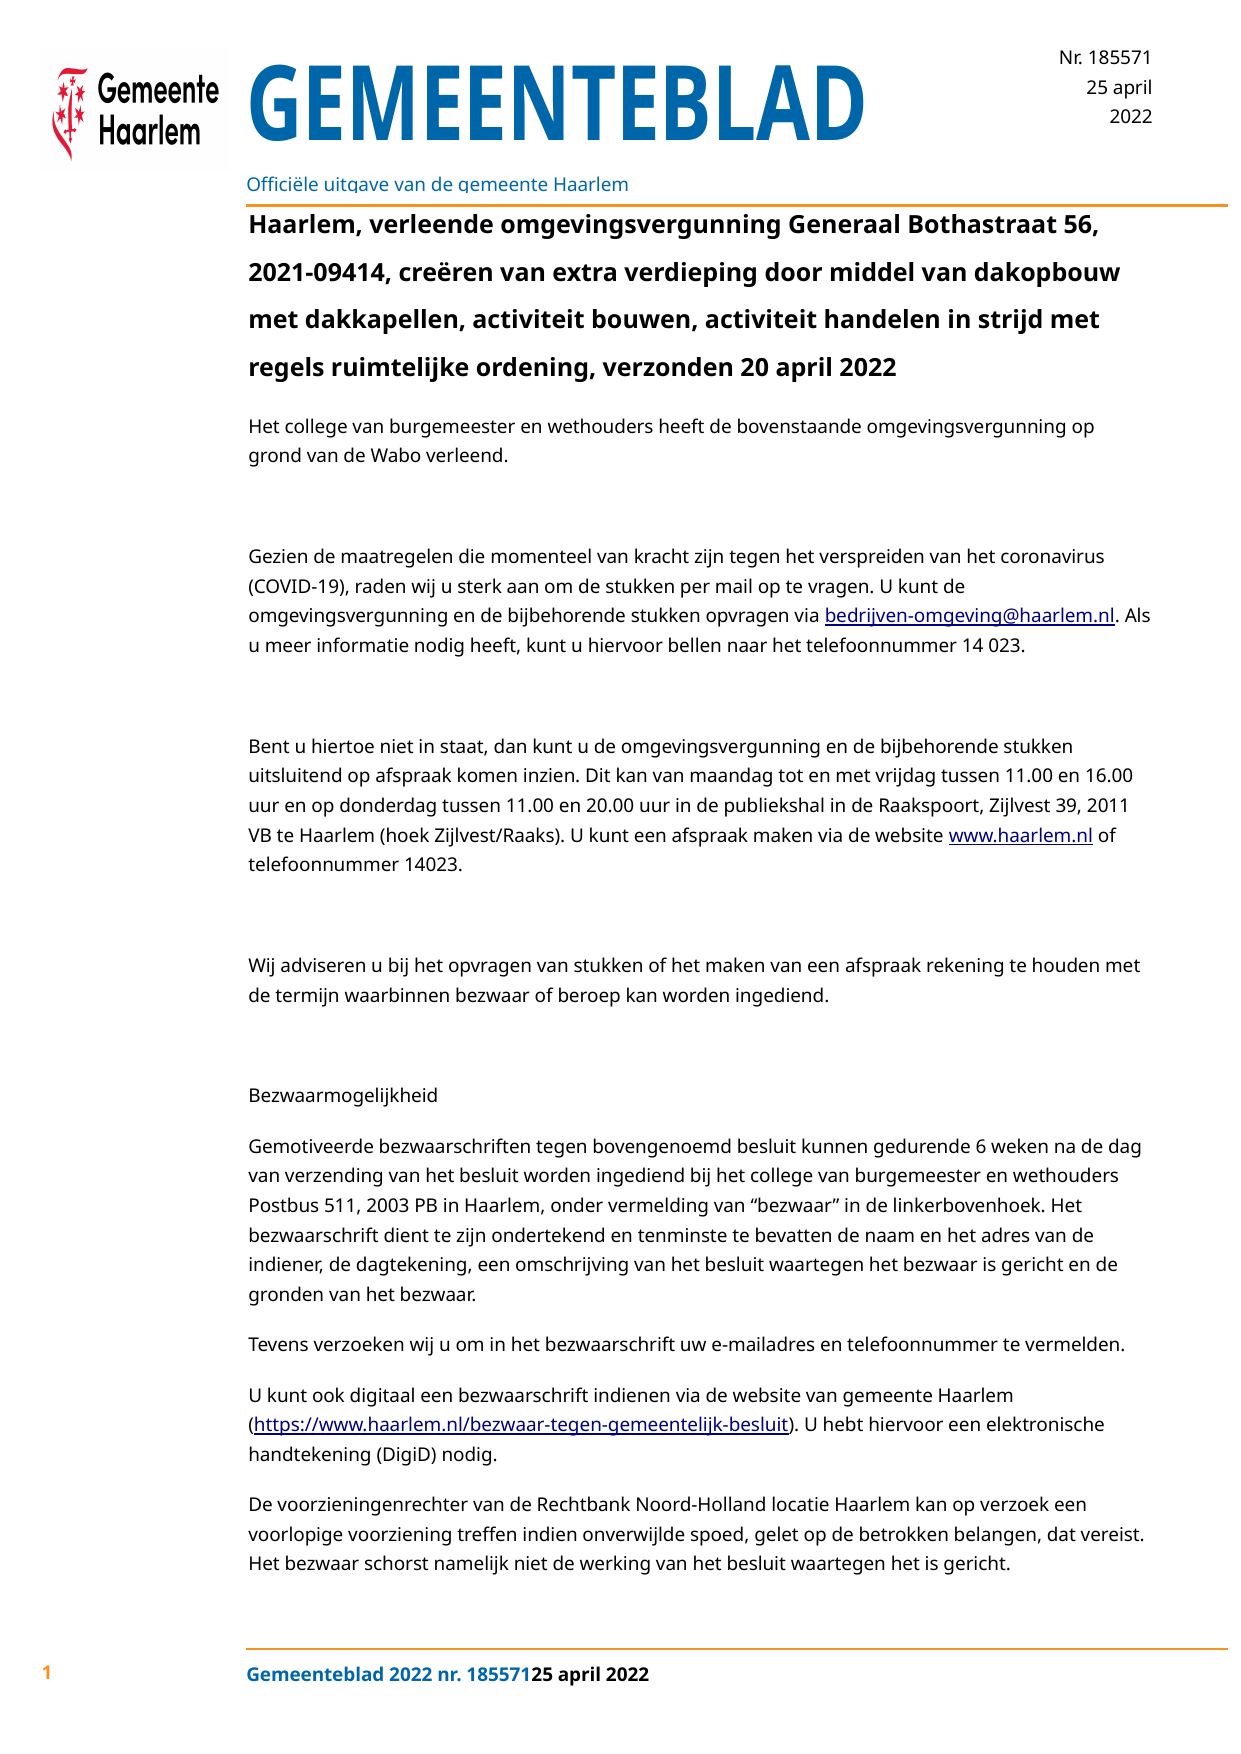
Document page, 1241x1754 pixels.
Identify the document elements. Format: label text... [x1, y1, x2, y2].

text De voorzieningenrechter van de Rechtbank Noord-Holland locatie Haarlem kan op verzoek een voorlopige voorziening treffen indien onverwijlde spoed, gelet op de betrokken belangen, dat vereist. Het bezwaar schorst namelijk niet de werking van het besluit waartegen het is gericht. [248, 1491, 1152, 1576]
text Tevens verzoeken wij u om in het bezwaarschrift uw e-mailadres en telefoonnummer te vermelden. [248, 1331, 1152, 1357]
text Haarlem, verleende omgevingsvergunning Generaal Bothastraat 56, 2021-09414, creëren van extra verdieping door middel van dakopbouw met dakkapellen, activiteit bouwen, activiteit handelen in strijd met regels ruimtelijke ordening, verzonden 20 april 2022 [248, 207, 1152, 384]
text Wij adviseren u bij het opvragen van stukken of het maken van een afspraak rekening te houden met de termijn waarbinnen bezwaar of beroep kan worden ingediend. [248, 952, 1152, 1008]
text U kunt ook digitaal een bezwaarschrift indienen via de website van gemeente Haarlem (https://www.haarlem.nl/bezwaar-tegen-gemeentelijk-besluit). U hebt hiervoor een elektronische handtekening (DigiD) nodig. [248, 1382, 1152, 1467]
text Bent u hiertoe niet in staat, dan kunt u de omgevingsvergunning en de bijbehorende stukken uitsluitend op afspraak komen inzien. Dit kan van maandag tot en met vrijdag tussen 11.00 en 16.00 uur en op donderdag tussen 11.00 en 20.00 uur in de publiekshal in de Raakspoort, Zijlvest 39, 2011 VB te Haarlem (hoek Zijlvest/Raaks). U kunt een afspraak maken via de website www.haarlem.nl of telefoonnummer 14023. [248, 733, 1152, 877]
text Bezwaarmogelijkheid [248, 1083, 1152, 1108]
text Gemotiveerde bezwaarschriften tegen bovengenoemd besluit kunnen gedurende 6 weken na de dag van verzending van het besluit worden ingediend bij het college van burgemeester en wethouders Postbus 511, 2003 PB in Haarlem, onder vermelding van “bezwaar” in de linkerbovenhoek. Het bezwaarschrift dient te zijn ondertekend en tenminste te bevatten de naam en het adres van de indiener, de dagtekening, een omschrijving van het besluit waartegen het bezwaar is gericht en de gronden van het bezwaar. [248, 1133, 1152, 1307]
picture [41, 47, 231, 172]
text Het college van burgemeester en wethouders heeft de bovenstaande omgevingsvergunning op grond van de Wabo verleend. [248, 413, 1152, 468]
text Gezien de maatregelen die momenteel van kracht zijn tegen het verspreiden van het coronavirus (COVID-19), raden wij u sterk aan om de stukken per mail op te vragen. U kunt de omgevingsvergunning en de bijbehorende stukken opvragen via bedrijven-omgeving@haarlem.nl. Als u meer informatie nodig heeft, kunt u hiervoor bellen naar het telefoonnummer 14 023. [248, 543, 1152, 658]
